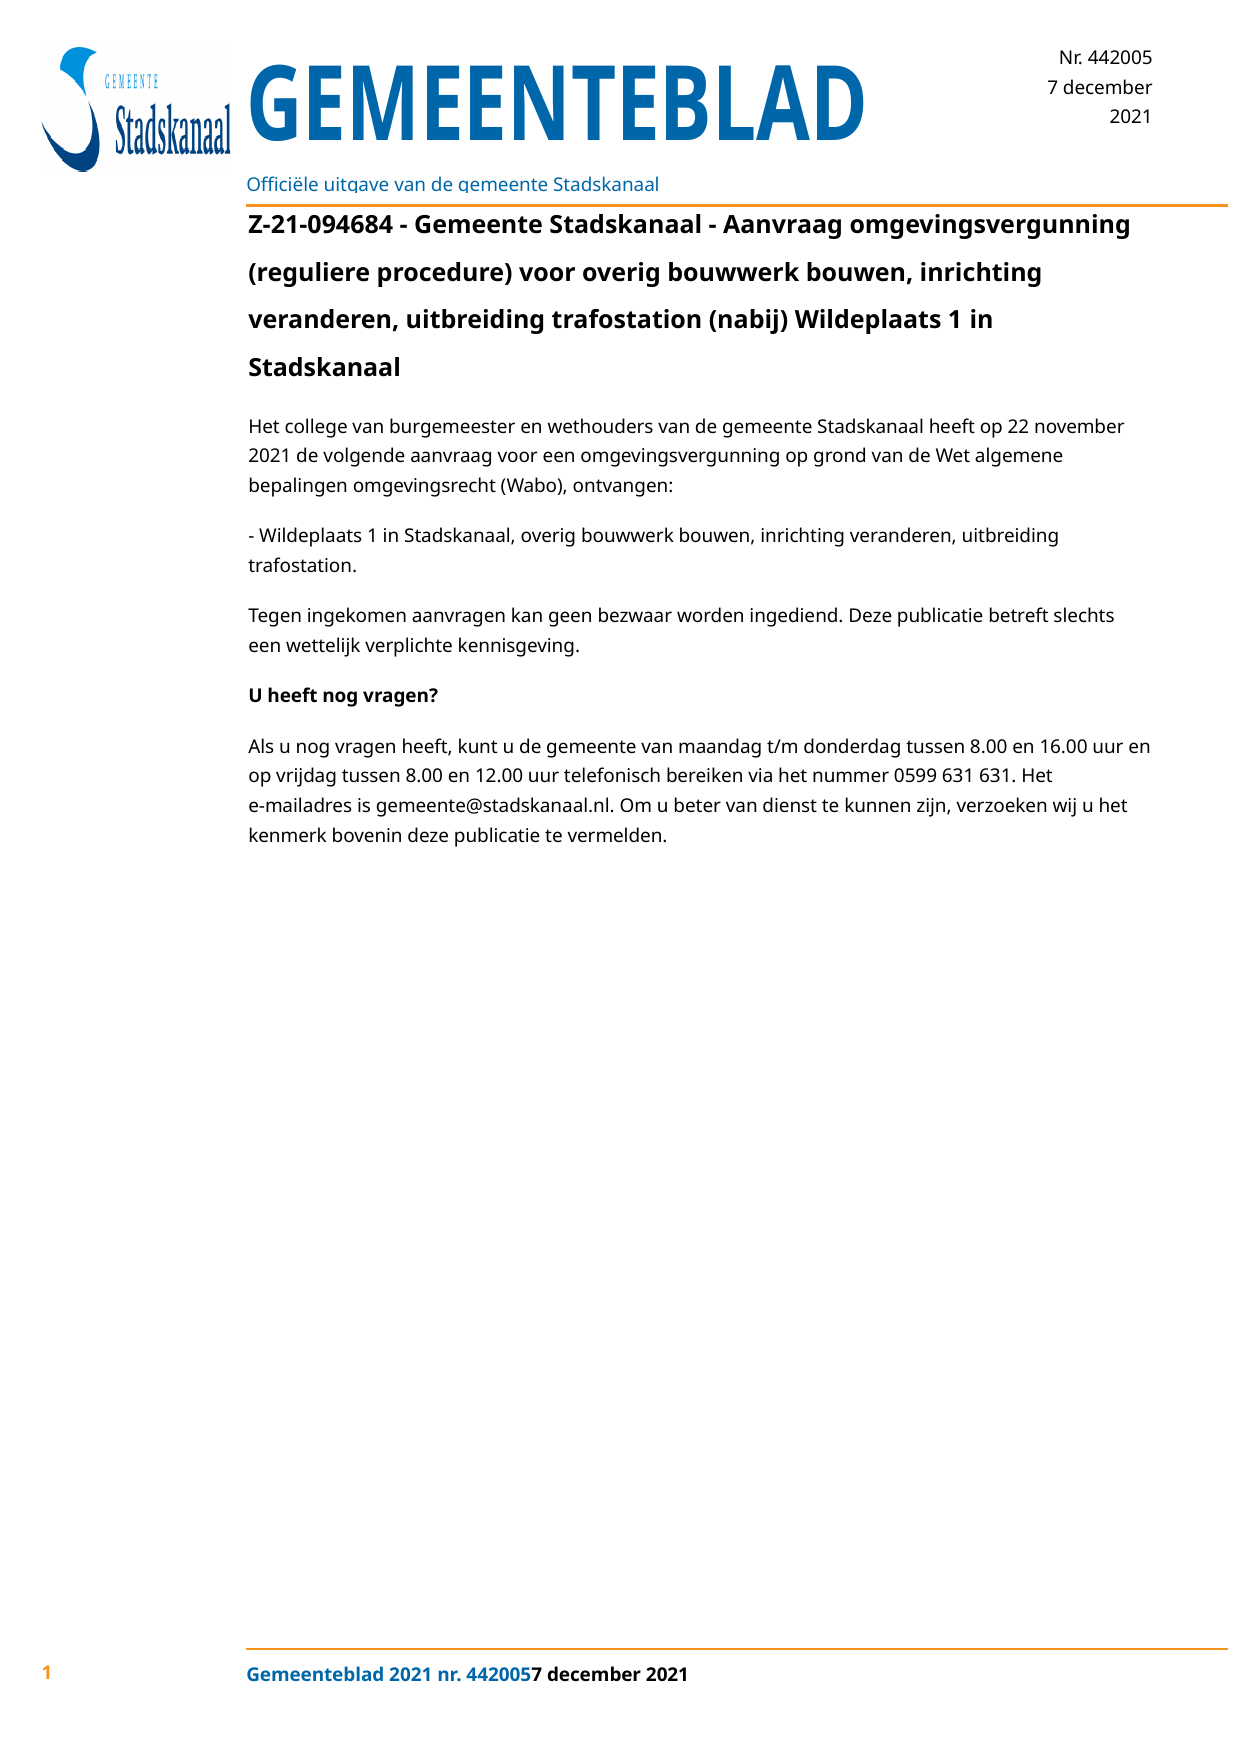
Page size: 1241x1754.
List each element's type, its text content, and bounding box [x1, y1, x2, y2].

text U heeft nog vragen? [248, 683, 1152, 708]
text Als u nog vragen heeft, kunt u de gemeente van maandag t/m donderdag tussen 8.00 en 16.00 uur en op vrijdag tussen 8.00 en 12.00 uur telefonisch bereiken via het nummer 0599 631 631. Het e‑mailadres is gemeente@stadskanaal.nl. Om u beter van dienst te kunnen zijn, verzoeken wij u het kenmerk bovenin deze publicatie te vermelden. [248, 733, 1152, 848]
picture [41, 47, 231, 172]
text Tegen ingekomen aanvragen kan geen bezwaar worden ingediend. Deze publicatie betreft slechts een wettelijk verplichte kennisgeving. [248, 603, 1152, 658]
text Z-21-094684 - Gemeente Stadskanaal - Aanvraag omgevingsvergunning (reguliere procedure) voor overig bouwwerk bouwen, inrichting veranderen, uitbreiding trafostation (nabij) Wildeplaats 1 in Stadskanaal [248, 207, 1152, 384]
text - Wildeplaats 1 in Stadskanaal, overig bouwwerk bouwen, inrichting veranderen, uitbreiding trafostation. [248, 523, 1152, 578]
text Het college van burgemeester en wethouders van de gemeente Stadskanaal heeft op 22 november 2021 de volgende aanvraag voor een omgevingsvergunning op grond van de Wet algemene bepalingen omgevingsrecht (Wabo), ontvangen: [248, 413, 1152, 498]
